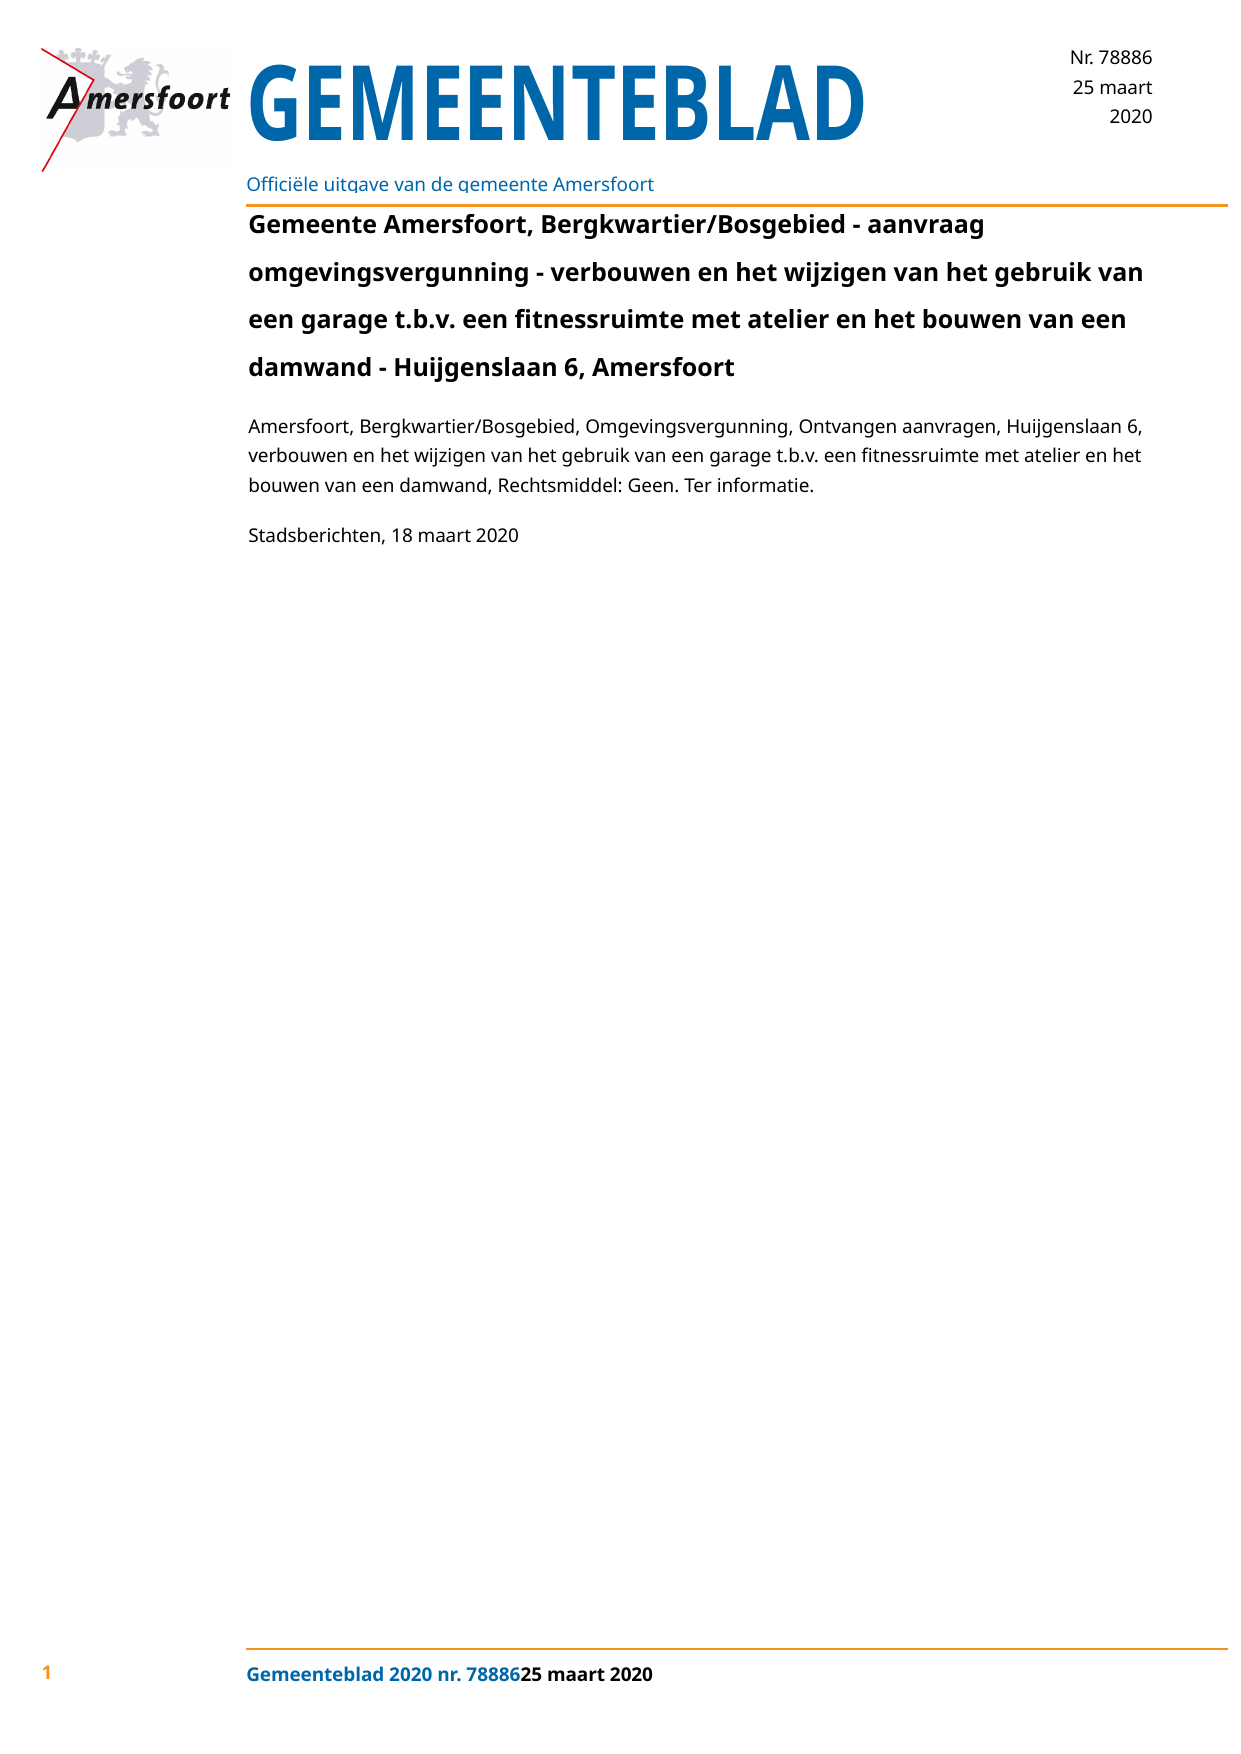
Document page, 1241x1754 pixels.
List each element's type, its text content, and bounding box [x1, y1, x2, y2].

text Amersfoort, Bergkwartier/Bosgebied, Omgevingsvergunning, Ontvangen aanvragen, Huijgenslaan 6, verbouwen en het wijzigen van het gebruik van een garage t.b.v. een fitnessruimte met atelier en het bouwen van een damwand, Rechtsmiddel: Geen. Ter informatie. [248, 413, 1152, 498]
text Gemeente Amersfoort, Bergkwartier/Bosgebied - aanvraag omgevingsvergunning - verbouwen en het wijzigen van het gebruik van een garage t.b.v. een fitnessruimte met atelier en het bouwen van een damwand - Huijgenslaan 6, Amersfoort [248, 207, 1152, 384]
text Stadsberichten, 18 maart 2020 [248, 523, 1152, 548]
picture [41, 47, 231, 172]
